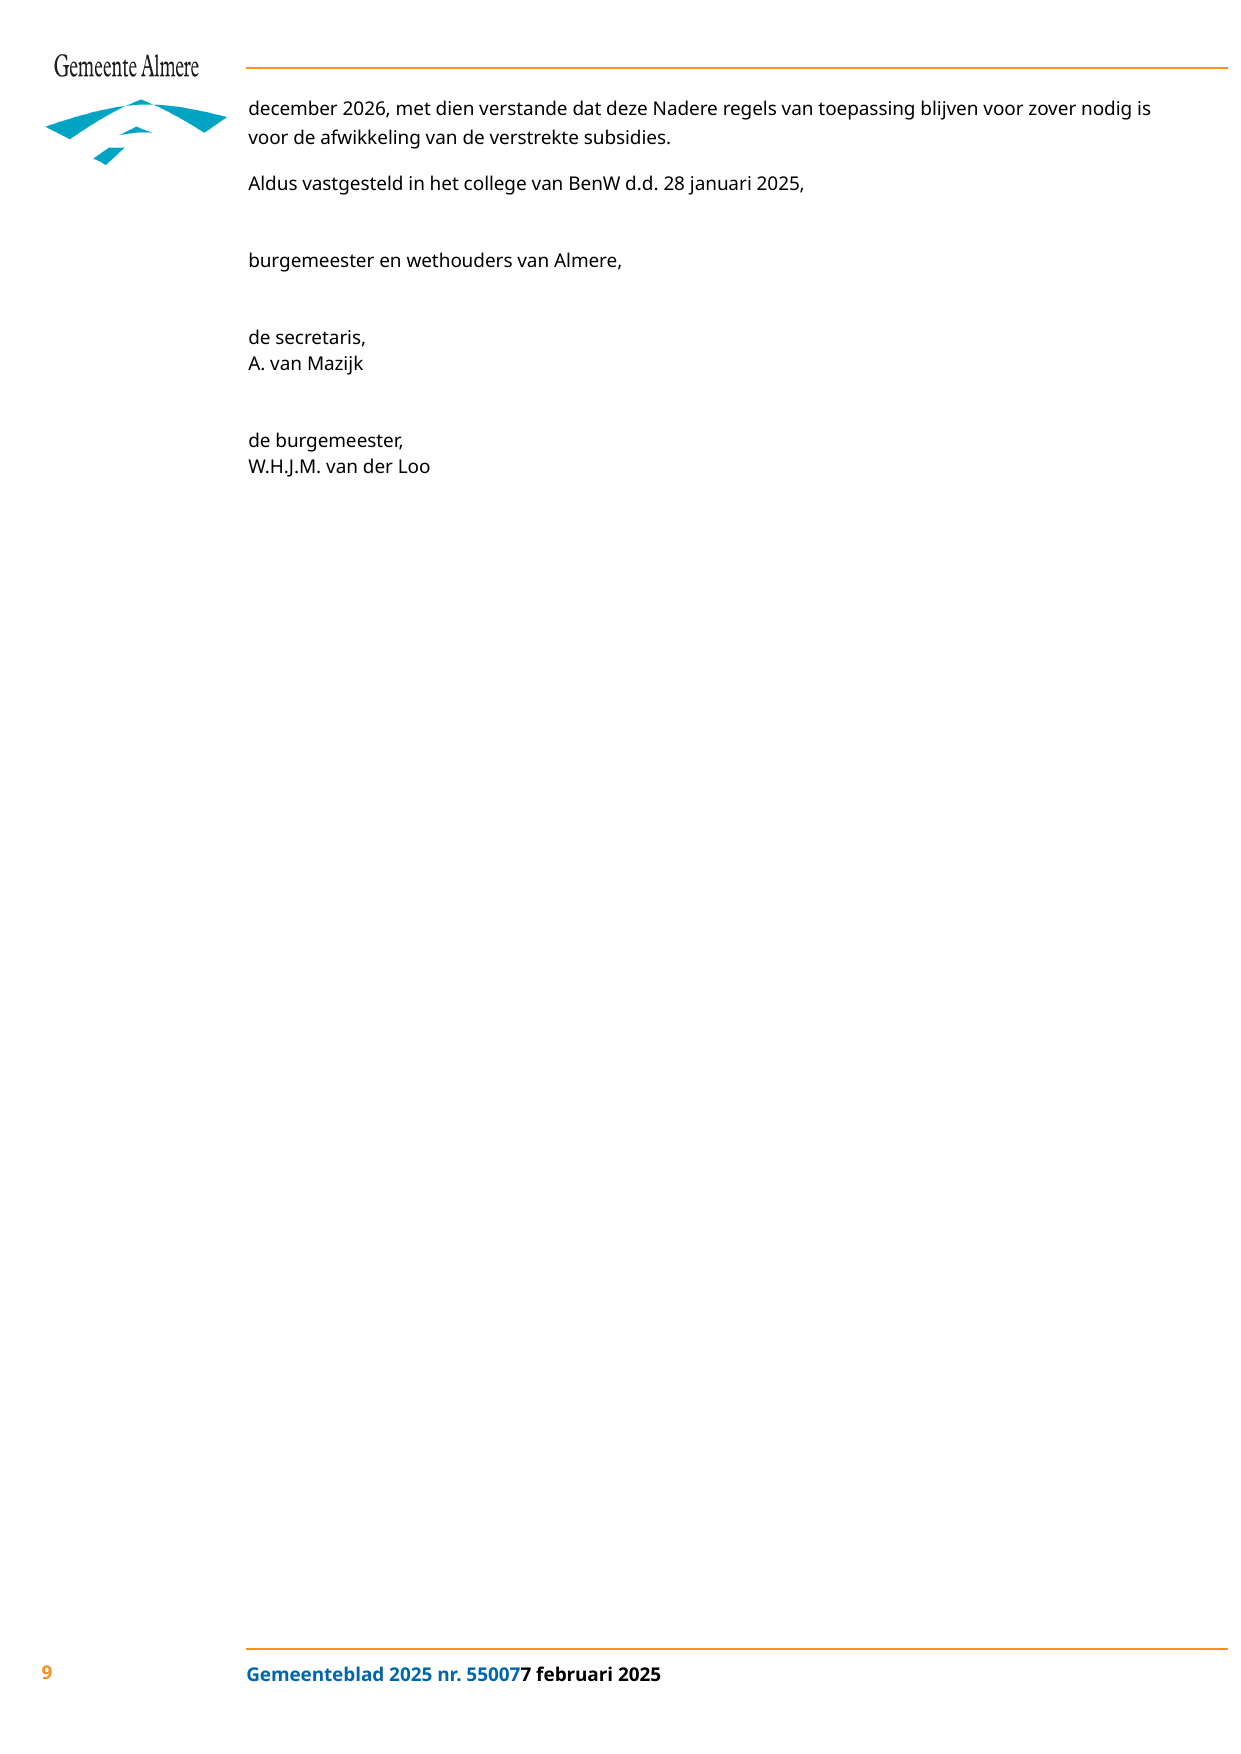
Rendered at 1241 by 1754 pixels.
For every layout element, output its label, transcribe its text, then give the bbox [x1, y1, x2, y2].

picture [41, 47, 231, 172]
text W.H.J.M. van der Loo [248, 453, 1152, 479]
text burgemeester en wethouders van Almere, [248, 247, 1152, 273]
text de burgemeester, [248, 427, 1152, 453]
text A. van Mazijk [248, 350, 1152, 376]
text de secretaris, [248, 324, 1152, 350]
text december 2026, met dien verstande dat deze Nadere regels van toepassing blijven voor zover nodig is voor de afwikkeling van de verstrekte subsidies. [248, 95, 1152, 150]
text Aldus vastgesteld in het college van BenW d.d. 28 januari 2025, [248, 170, 1152, 196]
